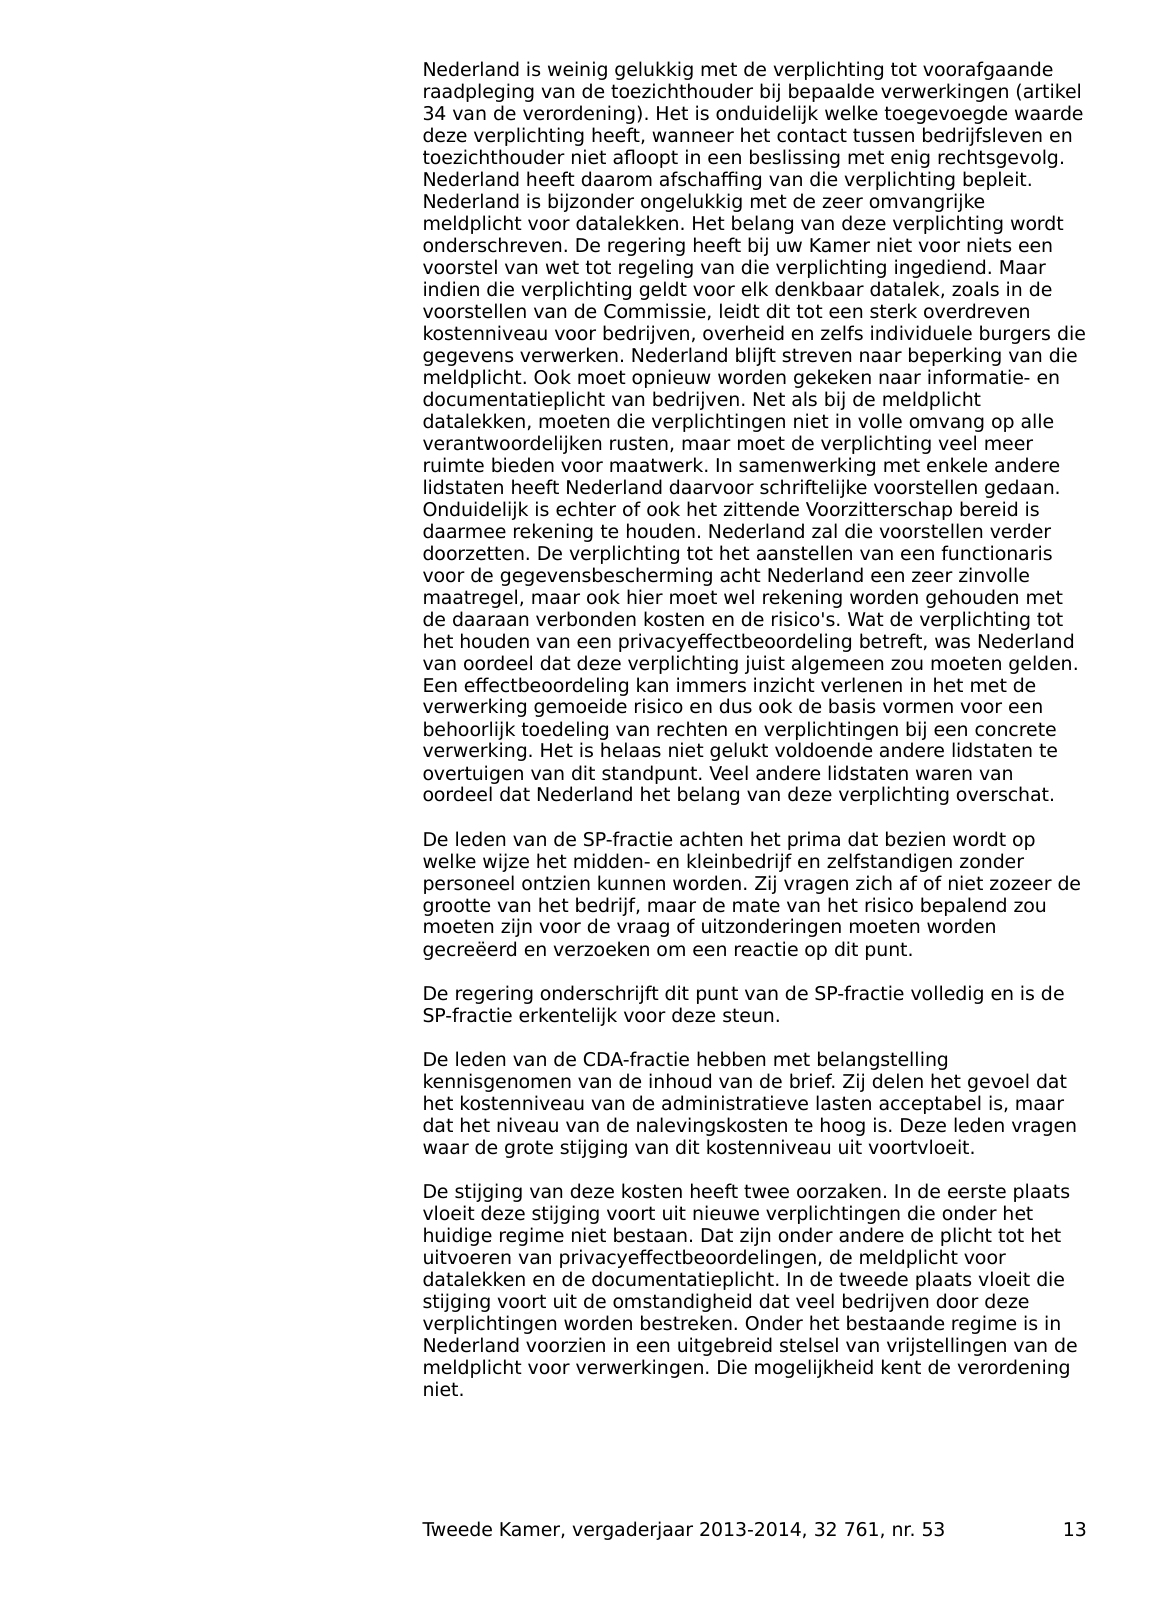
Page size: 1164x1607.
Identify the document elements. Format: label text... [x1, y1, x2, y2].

text Nederland is weinig gelukkig met de verplichting tot voorafgaande raadpleging van de toezichthouder bij bepaalde verwerkingen (artikel 34 van de verordening). Het is onduidelijk welke toegevoegde waarde deze verplichting heeft, wanneer het contact tussen bedrijfsleven en toezichthouder niet afloopt in een beslissing met enig rechtsgevolg. Nederland heeft daarom afschaffing van die verplichting bepleit. Nederland is bijzonder ongelukkig met de zeer omvangrijke meldplicht voor datalekken. Het belang van deze verplichting wordt onderschreven. De regering heeft bij uw Kamer niet voor niets een voorstel van wet tot regeling van die verplichting ingediend. Maar indien die verplichting geldt voor elk denkbaar datalek, zoals in de voorstellen van de Commissie, leidt dit tot een sterk overdreven kostenniveau voor bedrijven, overheid en zelfs individuele burgers die gegevens verwerken. Nederland blijft streven naar beperking van die meldplicht. Ook moet opnieuw worden gekeken naar informatie- en documentatieplicht van bedrijven. Net als bij de meldplicht datalekken, moeten die verplichtingen niet in volle omvang op alle verantwoordelijken rusten, maar moet de verplichting veel meer ruimte bieden voor maatwerk. In samenwerking met enkele andere lidstaten heeft Nederland daarvoor schriftelijke voorstellen gedaan. Onduidelijk is echter of ook het zittende Voorzitterschap bereid is daarmee rekening te houden. Nederland zal die voorstellen verder doorzetten. De verplichting tot het aanstellen van een functionaris voor de gegevensbescherming acht Nederland een zeer zinvolle maatregel, maar ook hier moet wel rekening worden gehouden met de daaraan verbonden kosten en de risico's. Wat de verplichting tot het houden van een privacyeffectbeoordeling betreft, was Nederland van oordeel dat deze verplichting juist algemeen zou moeten gelden. Een effectbeoordeling kan immers inzicht verlenen in het met de verwerking gemoeide risico en dus ook de basis vormen voor een behoorlijk toedeling van rechten en verplichtingen bij een concrete verwerking. Het is helaas niet gelukt voldoende andere lidstaten te overtuigen van dit standpunt. Veel andere lidstaten waren van oordeel dat Nederland het belang van deze verplichting overschat. [422, 59, 1087, 806]
text De leden van de CDA-fractie hebben met belangstelling kennisgenomen van de inhoud van de brief. Zij delen het gevoel dat het kostenniveau van de administratieve lasten acceptabel is, maar dat het niveau van de nalevingskosten te hoog is. Deze leden vragen waar de grote stijging van dit kostenniveau uit voortvloeit. [422, 1049, 1087, 1159]
text De regering onderschrijft dit punt van de SP-fractie volledig en is de SP-fractie erkentelijk voor deze steun. [422, 983, 1087, 1027]
text De stijging van deze kosten heeft twee oorzaken. In de eerste plaats vloeit deze stijging voort uit nieuwe verplichtingen die onder het huidige regime niet bestaan. Dat zijn onder andere de plicht tot het uitvoeren van privacyeffectbeoordelingen, de meldplicht voor datalekken en de documentatieplicht. In de tweede plaats vloeit die stijging voort uit de omstandigheid dat veel bedrijven door deze verplichtingen worden bestreken. Onder het bestaande regime is in Nederland voorzien in een uitgebreid stelsel van vrijstellingen van de meldplicht voor verwerkingen. Die mogelijkheid kent de verordening niet. [422, 1181, 1087, 1401]
text De leden van de SP-fractie achten het prima dat bezien wordt op welke wijze het midden- en kleinbedrijf en zelfstandigen zonder personeel ontzien kunnen worden. Zij vragen zich af of niet zozeer de grootte van het bedrijf, maar de mate van het risico bepalend zou moeten zijn voor de vraag of uitzonderingen moeten worden gecreëerd en verzoeken om een reactie op dit punt. [422, 828, 1087, 960]
